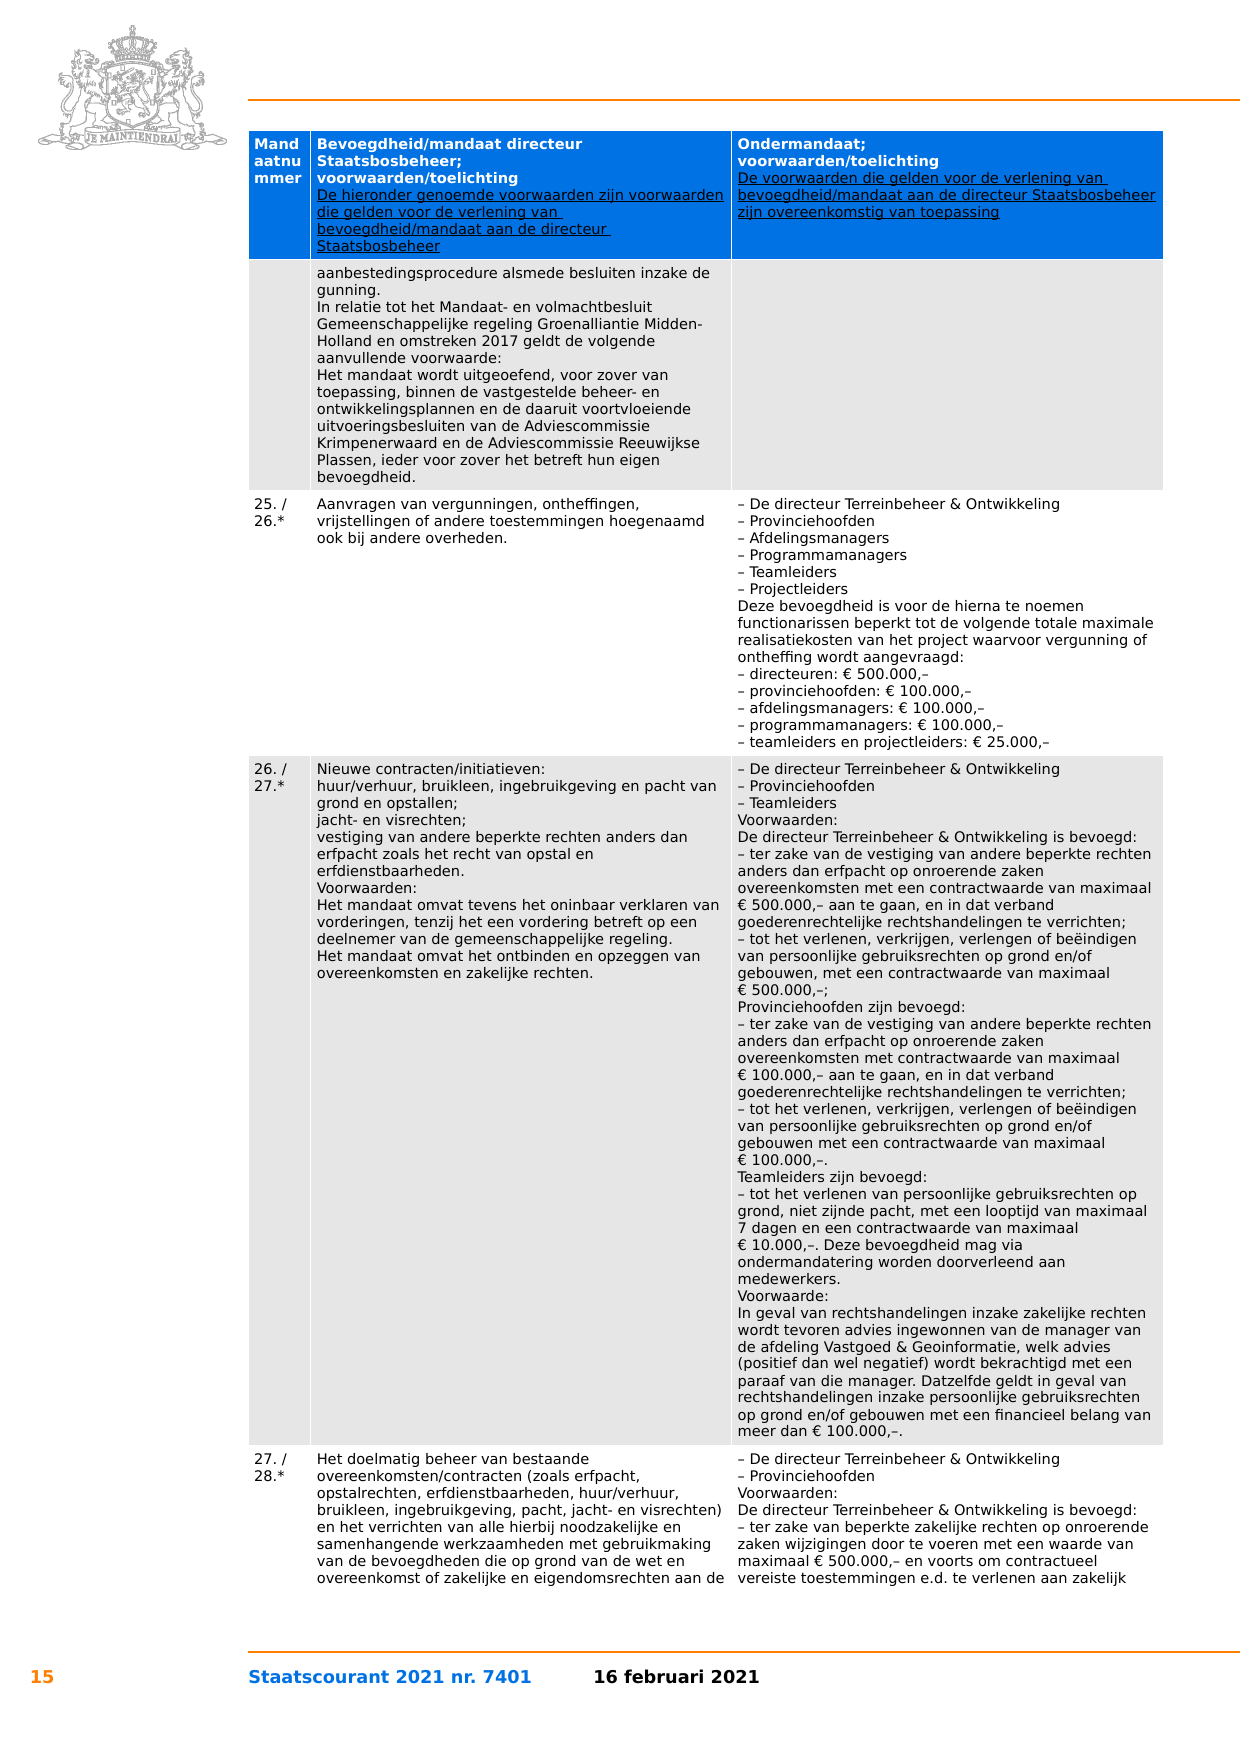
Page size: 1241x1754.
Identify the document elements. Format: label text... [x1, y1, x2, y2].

table_cell 26. / 27.* [249, 756, 310, 1445]
table_cell 25. / 26.* [249, 491, 310, 755]
table_cell aanbestedingsprocedure alsmede besluiten inzake de gunning. In relatie tot het Mandaat- en volmachtbesluit Gemeenschappelijke regeling Groenalliantie Midden-Holland en omstreken 2017 geldt de volgende aanvullende voorwaarde: Het mandaat wordt uitgeoefend, voor zover van toepassing, binnen de vastgestelde beheer- en ontwikkelingsplannen en de daaruit voortvloeiende uitvoeringsbesluiten van de Adviescommissie Krimpenerwaard en de Adviescommissie Reeuwijkse Plassen, ieder voor zover het betreft hun eigen bevoegdheid. [311, 260, 731, 490]
table_cell Nieuwe contracten/initiatieven: huur/verhuur, bruikleen, ingebruikgeving en pacht van grond en opstallen; jacht- en visrechten; vestiging van andere beperkte rechten anders dan erfpacht zoals het recht van opstal en erfdienstbaarheden. Voorwaarden: Het mandaat omvat tevens het oninbaar verklaren van vorderingen, tenzij het een vordering betreft op een deelnemer van de gemeenschappelijke regeling. Het mandaat omvat het ontbinden en opzeggen van overeenkomsten en zakelijke rechten. [311, 756, 731, 1445]
table_cell Het doelmatig beheer van bestaande overeenkomsten/contracten (zoals erfpacht, opstalrechten, erfdienstbaarheden, huur/verhuur, bruikleen, ingebruikgeving, pacht, jacht- en visrechten) en het verrichten van alle hierbij noodzakelijke en samenhangende werkzaamheden met gebruikmaking van de bevoegdheden die op grond van de wet en overeenkomst of zakelijke en eigendomsrechten aan de [311, 1446, 731, 1591]
table_cell Aanvragen van vergunningen, ontheffingen, vrijstellingen of andere toestemmingen hoegenaamd ook bij andere overheden. [311, 491, 731, 755]
table_cell 27. / 28.* [249, 1446, 310, 1591]
table_cell – De directeur Terreinbeheer & Ontwikkeling – Provinciehoofden Voorwaarden: De directeur Terreinbeheer & Ontwikkeling is bevoegd: – ter zake van beperkte zakelijke rechten op onroerende zaken wijzigingen door te voeren met een waarde van maximaal € 500.000,– en voorts om contractueel vereiste toestemmingen e.d. te verlenen aan zakelijk [732, 1446, 1163, 1591]
table_cell – De directeur Terreinbeheer & Ontwikkeling – Provinciehoofden – Afdelingsmanagers – Programmamanagers – Teamleiders – Projectleiders Deze bevoegdheid is voor de hierna te noemen functionarissen beperkt tot de volgende totale maximale realisatiekosten van het project waarvoor vergunning of ontheffing wordt aangevraagd: – directeuren: € 500.000,– – provinciehoofden: € 100.000,– – afdelingsmanagers: € 100.000,– – programmamanagers: € 100.000,– – teamleiders en projectleiders: € 25.000,– [732, 491, 1163, 755]
picture [38, 25, 227, 150]
table_header Bevoegdheid/mandaat directeur Staatsbosbeheer; voorwaarden/toelichting De hieronder genoemde voorwaarden zijn voorwaarden die gelden voor de verlening van bevoegdheid/mandaat aan de directeur Staatsbosbeheer [311, 131, 731, 259]
table_header Ondermandaat; voorwaarden/toelichting De voorwaarden die gelden voor de verlening van bevoegdheid/mandaat aan de directeur Staatsbosbeheer zijn overeenkomstig van toepassing [732, 131, 1163, 259]
table_cell [732, 260, 1163, 490]
table_header Mandaatnummer [249, 131, 310, 259]
table_cell [249, 260, 310, 490]
table_cell – De directeur Terreinbeheer & Ontwikkeling – Provinciehoofden – Teamleiders Voorwaarden: De directeur Terreinbeheer & Ontwikkeling is bevoegd: – ter zake van de vestiging van andere beperkte rechten anders dan erfpacht op onroerende zaken overeenkomsten met een contractwaarde van maximaal € 500.000,– aan te gaan, en in dat verband goederenrechtelijke rechtshandelingen te verrichten; – tot het verlenen, verkrijgen, verlengen of beëindigen van persoonlijke gebruiksrechten op grond en/of gebouwen, met een contractwaarde van maximaal € 500.000,–; Provinciehoofden zijn bevoegd: – ter zake van de vestiging van andere beperkte rechten anders dan erfpacht op onroerende zaken overeenkomsten met contractwaarde van maximaal € 100.000,– aan te gaan, en in dat verband goederenrechtelijke rechtshandelingen te verrichten; – tot het verlenen, verkrijgen, verlengen of beëindigen van persoonlijke gebruiksrechten op grond en/of gebouwen met een contractwaarde van maximaal € 100.000,–. Teamleiders zijn bevoegd: – tot het verlenen van persoonlijke gebruiksrechten op grond, niet zijnde pacht, met een looptijd van maximaal 7 dagen en een contractwaarde van maximaal € 10.000,–. Deze bevoegdheid mag via ondermandatering worden doorverleend aan medewerkers. Voorwaarde: In geval van rechtshandelingen inzake zakelijke rechten wordt tevoren advies ingewonnen van de manager van de afdeling Vastgoed & Geoinformatie, welk advies (positief dan wel negatief) wordt bekrachtigd met een paraaf van die manager. Datzelfde geldt in geval van rechtshandelingen inzake persoonlijke gebruiksrechten op grond en/of gebouwen met een financieel belang van meer dan € 100.000,–. [732, 756, 1163, 1445]
